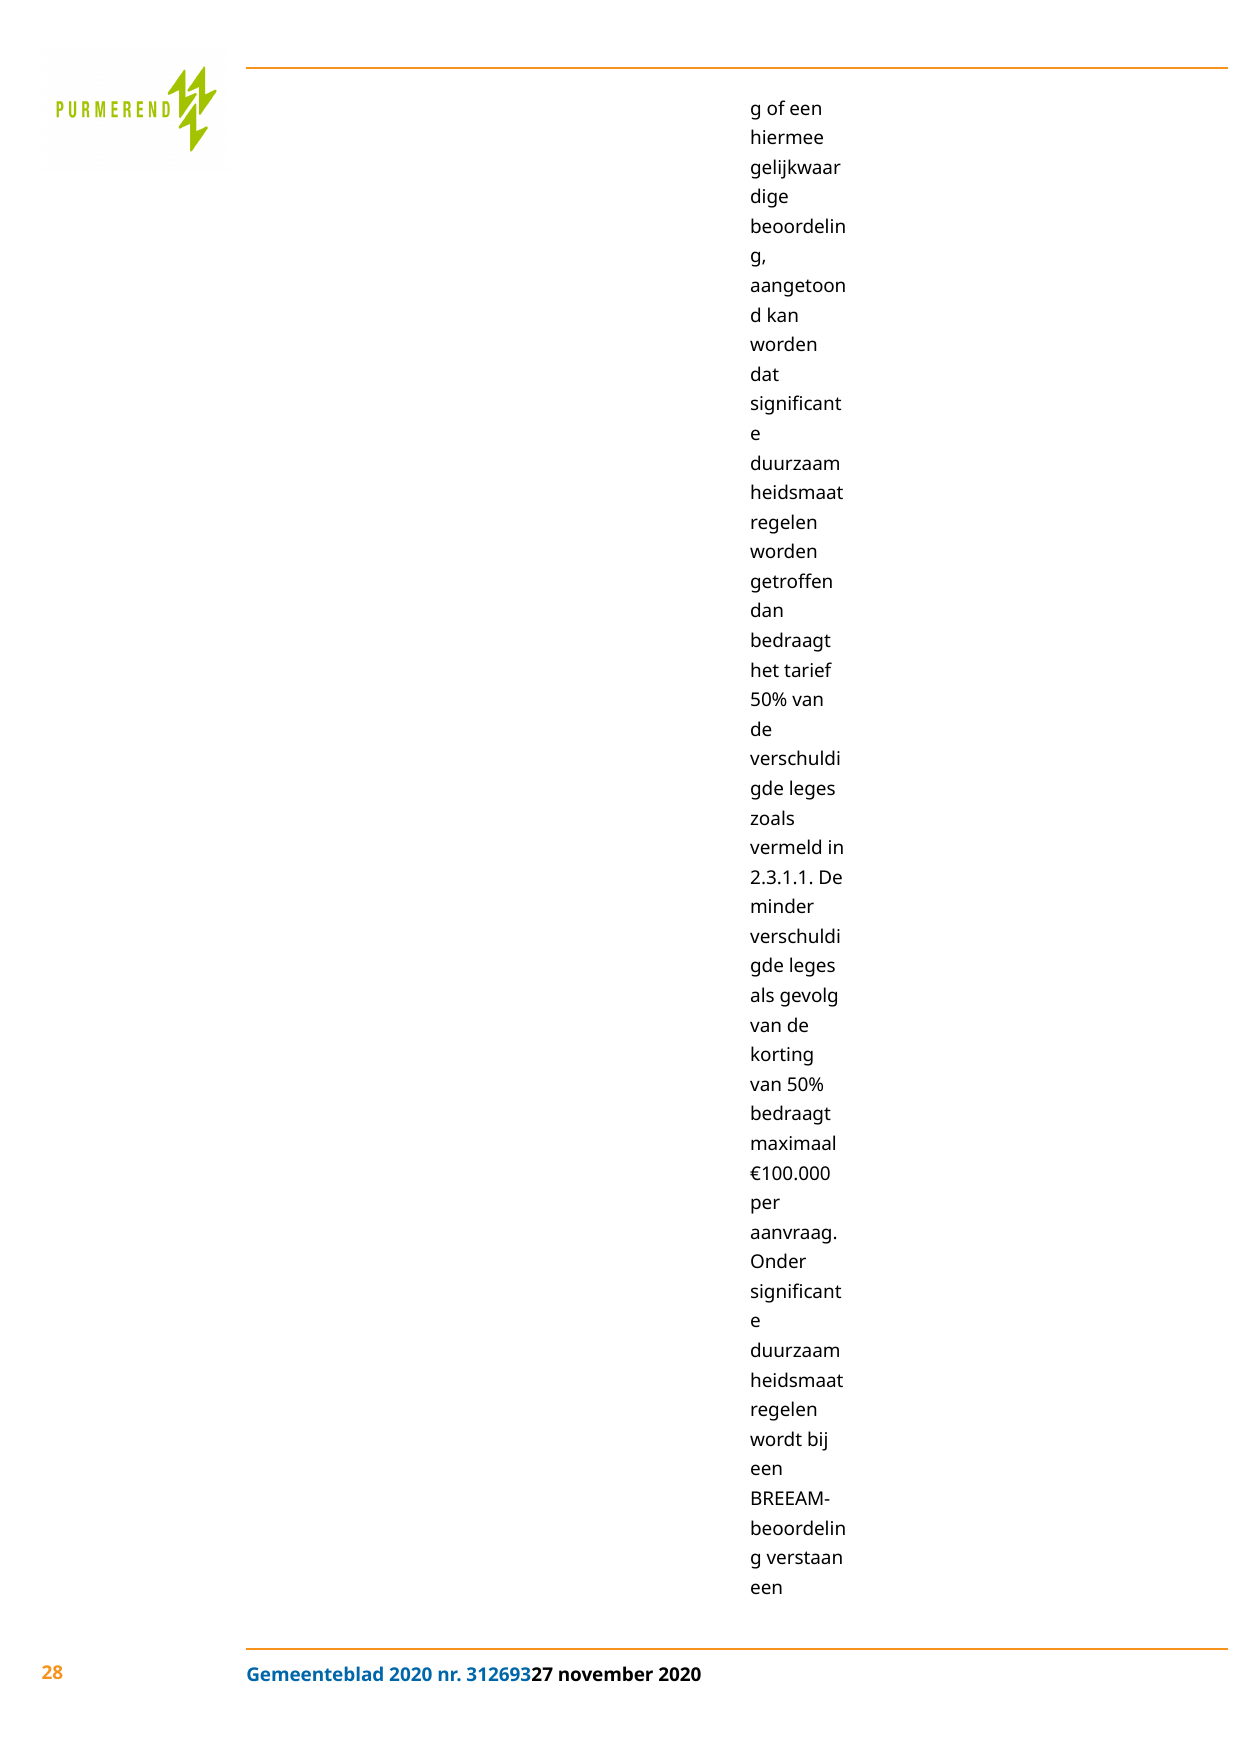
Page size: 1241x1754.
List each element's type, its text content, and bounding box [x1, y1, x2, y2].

table_cell g of een hiermee gelijkwaardige beoordeling, aangetoond kan worden dat significante duurzaamheidsmaatregelen worden getroffen dan bedraagt het tarief 50% van de verschuldigde leges zoals vermeld in 2.3.1.1. De minder verschuldigde leges als gevolg van de korting van 50% bedraagt maximaal €100.000 per aanvraag. Onder significante duurzaamheidsmaatregelen wordt bij een BREEAM-beoordeling verstaan een [750, 95, 850, 1600]
table_cell [850, 95, 1152, 1600]
table_cell [248, 95, 549, 1600]
table_cell [549, 95, 750, 1600]
picture [41, 47, 231, 172]
